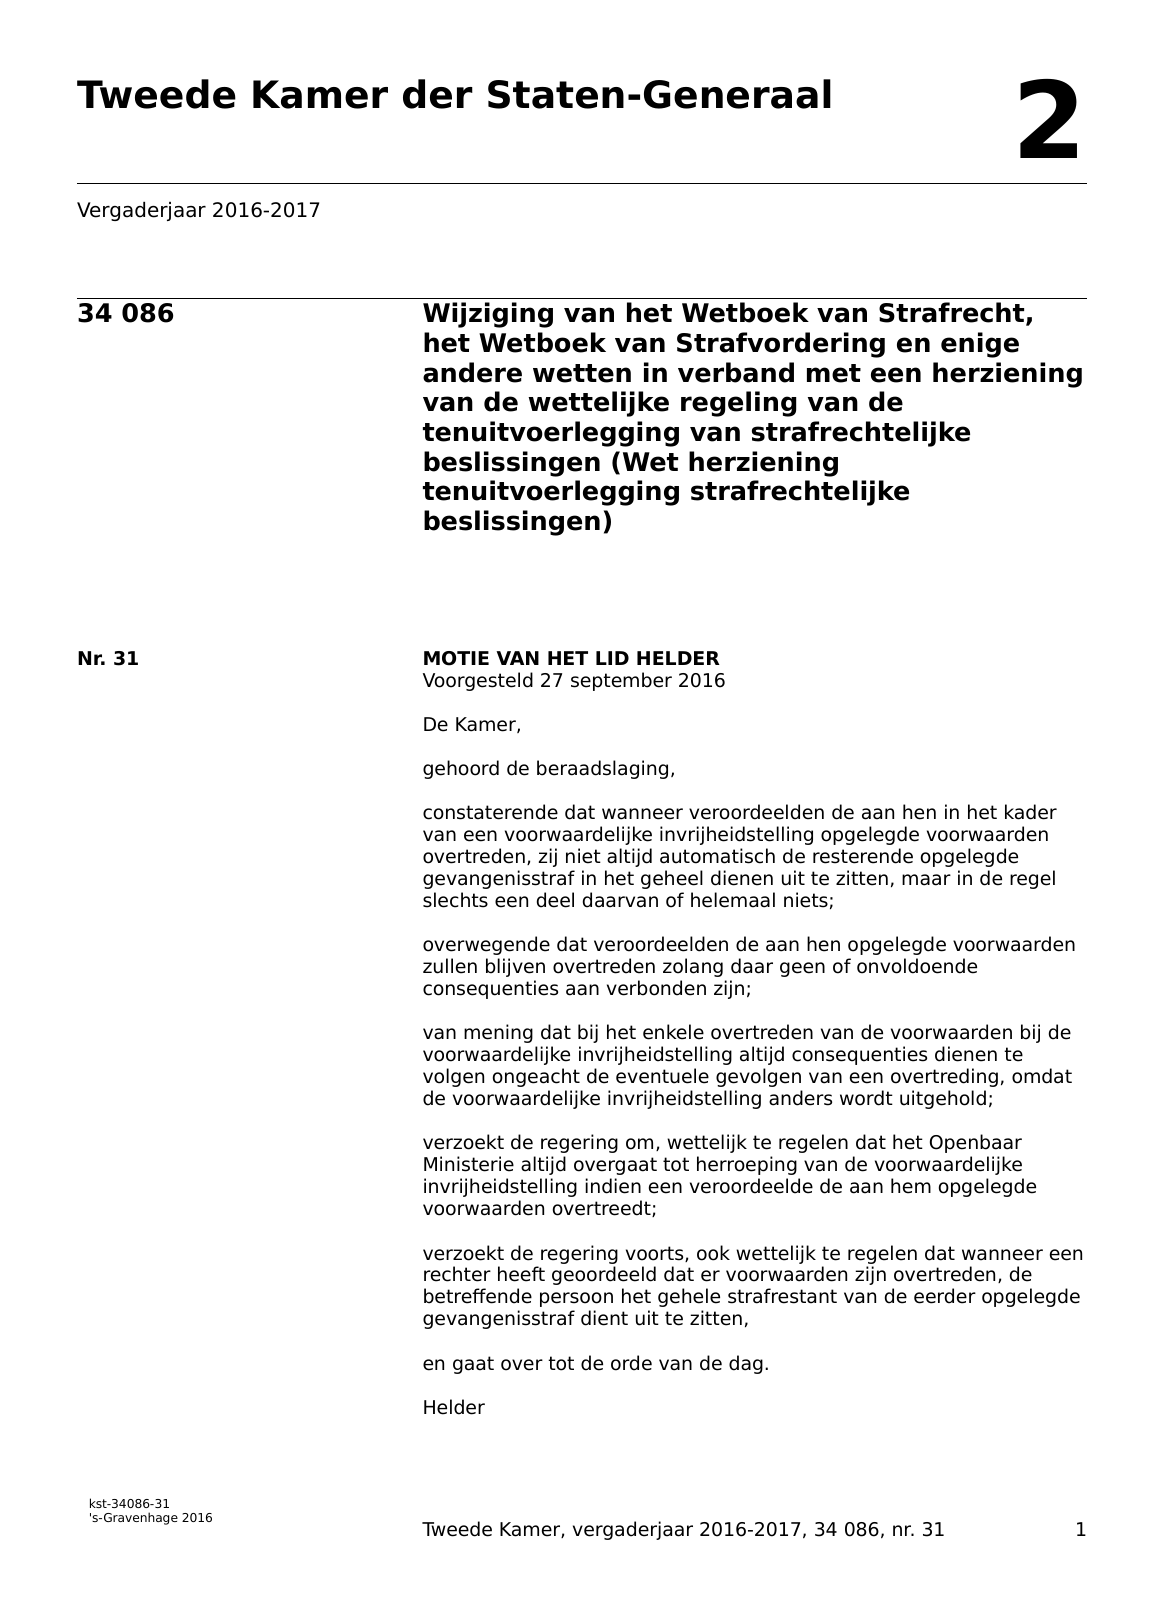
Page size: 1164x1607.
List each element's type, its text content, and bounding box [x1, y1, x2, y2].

text Helder [422, 1397, 1087, 1419]
subtitle 34 086 Wijziging van het Wetboek van Strafrecht, het Wetboek van Strafvordering en enige andere wetten in verband met een herziening van de wettelijke regeling van de tenuitvoerlegging van strafrechtelijke beslissingen (Wet herziening tenuitvoerlegging strafrechtelijke beslissingen) [77, 299, 1087, 536]
table_header Tweede Kamer der Staten-Generaal [77, 59, 886, 183]
text en gaat over tot de orde van de dag. [422, 1352, 1087, 1374]
text De Kamer, [422, 714, 1087, 736]
text constaterende dat wanneer veroordeelden de aan hen in het kader van een voorwaardelijke invrijheidstelling opgelegde voorwaarden overtreden, zij niet altijd automatisch de resterende opgelegde gevangenisstraf in het geheel dienen uit te zitten, maar in de regel slechts een deel daarvan of helemaal niets; [422, 802, 1087, 912]
text overwegende dat veroordeelden de aan hen opgelegde voorwaarden zullen blijven overtreden zolang daar geen of onvoldoende consequenties aan verbonden zijn; [422, 934, 1087, 1000]
subtitle Nr. 31 MOTIE VAN HET LID HELDER [77, 647, 1087, 669]
text van mening dat bij het enkele overtreden van de voorwaarden bij de voorwaardelijke invrijheidstelling altijd consequenties dienen te volgen ongeacht de eventuele gevolgen van een overtreding, omdat de voorwaardelijke invrijheidstelling anders wordt uitgehold; [422, 1022, 1087, 1110]
table_header 2 [886, 59, 1087, 183]
text Voorgesteld 27 september 2016 [422, 669, 1087, 691]
text 's-Gravenhage 2016 [88, 1511, 323, 1525]
text verzoekt de regering om, wettelijk te regelen dat het Openbaar Ministerie altijd overgaat tot herroeping van de voorwaardelijke invrijheidstelling indien een veroordeelde de aan hem opgelegde voorwaarden overtreedt; [422, 1132, 1087, 1220]
table_cell Vergaderjaar 2016-2017 [77, 184, 1087, 298]
text verzoekt de regering voorts, ook wettelijk te regelen dat wanneer een rechter heeft geoordeeld dat er voorwaarden zijn overtreden, de betreffende persoon het gehele strafrestant van de eerder opgelegde gevangenisstraf dient uit te zitten, [422, 1242, 1087, 1330]
text gehoord de beraadslaging, [422, 758, 1087, 780]
text kst-34086-31 [88, 1497, 323, 1511]
